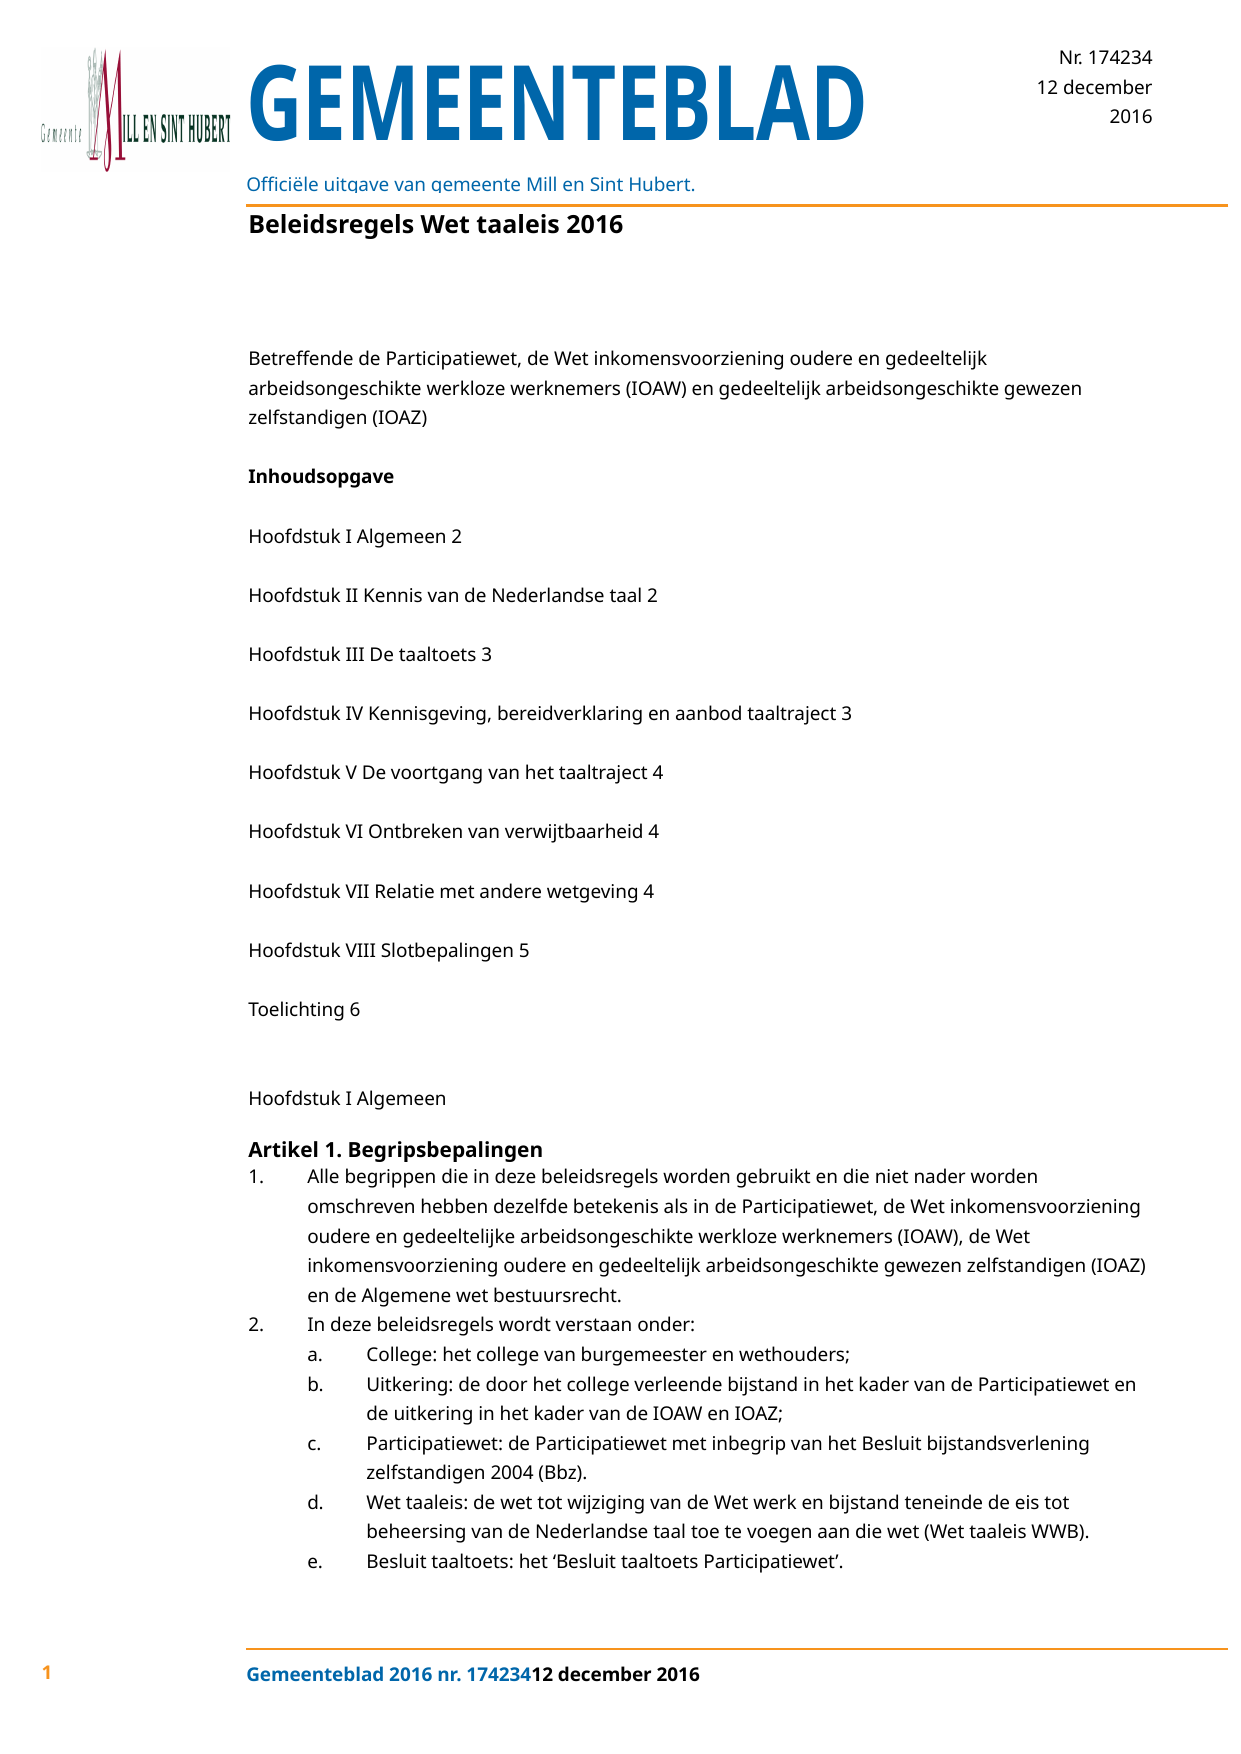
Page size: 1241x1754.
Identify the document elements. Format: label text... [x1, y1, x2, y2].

text Beleidsregels Wet taaleis 2016 [248, 207, 1152, 241]
list Alle begrippen die in deze beleidsregels worden gebruikt en die niet nader worden omschreven hebben dezelfde betekenis als in de Participatiewet, de Wet inkomensvoorziening oudere en gedeeltelijke arbeidsongeschikte werkloze werknemers (IOAW), de Wet inkomensvoorziening oudere en gedeeltelijk arbeidsongeschikte gewezen zelfstandigen (IOAZ) en de Algemene wet bestuursrecht. [248, 1164, 1152, 1308]
picture [41, 47, 231, 172]
text Hoofdstuk VI Ontbreken van verwijtbaarheid 4 [248, 819, 1152, 844]
list Participatiewet: de Participatiewet met inbegrip van het Besluit bijstandsverlening zelfstandigen 2004 (Bbz). [307, 1430, 1152, 1485]
text Betreffende de Participatiewet, de Wet inkomensvoorziening oudere en gedeeltelijk arbeidsongeschikte werkloze werknemers (IOAW) en gedeeltelijk arbeidsongeschikte gewezen zelfstandigen (IOAZ) [248, 345, 1152, 430]
list Besluit taaltoets: het ‘Besluit taaltoets Participatiewet’. [307, 1548, 1152, 1574]
list In deze beleidsregels wordt verstaan onder: [248, 1312, 1152, 1337]
text Hoofdstuk I Algemeen 2 [248, 523, 1152, 548]
text Hoofdstuk III De taaltoets 3 [248, 641, 1152, 667]
text Hoofdstuk V De voortgang van het taaltraject 4 [248, 759, 1152, 785]
text Hoofdstuk II Kennis van de Nederlandse taal 2 [248, 582, 1152, 608]
text Hoofdstuk VII Relatie met andere wetgeving 4 [248, 878, 1152, 903]
text Hoofdstuk IV Kennisgeving, bereidverklaring en aanbod taaltraject 3 [248, 700, 1152, 726]
text Artikel 1. Begripsbepalingen [248, 1135, 1152, 1164]
text Hoofdstuk VIII Slotbepalingen 5 [248, 937, 1152, 963]
text Toelichting 6 [248, 996, 1152, 1022]
list Uitkering: de door het college verleende bijstand in het kader van de Participatiewet en de uitkering in het kader van de IOAW en IOAZ; [307, 1371, 1152, 1426]
text Inhoudsopgave [248, 464, 1152, 489]
list College: het college van burgemeester en wethouders; [307, 1341, 1152, 1367]
list Wet taaleis: de wet tot wijziging van de Wet werk en bijstand teneinde de eis tot beheersing van de Nederlandse taal toe te voegen aan die wet (Wet taaleis WWB). [307, 1489, 1152, 1544]
text Hoofdstuk I Algemeen [248, 1085, 1152, 1111]
